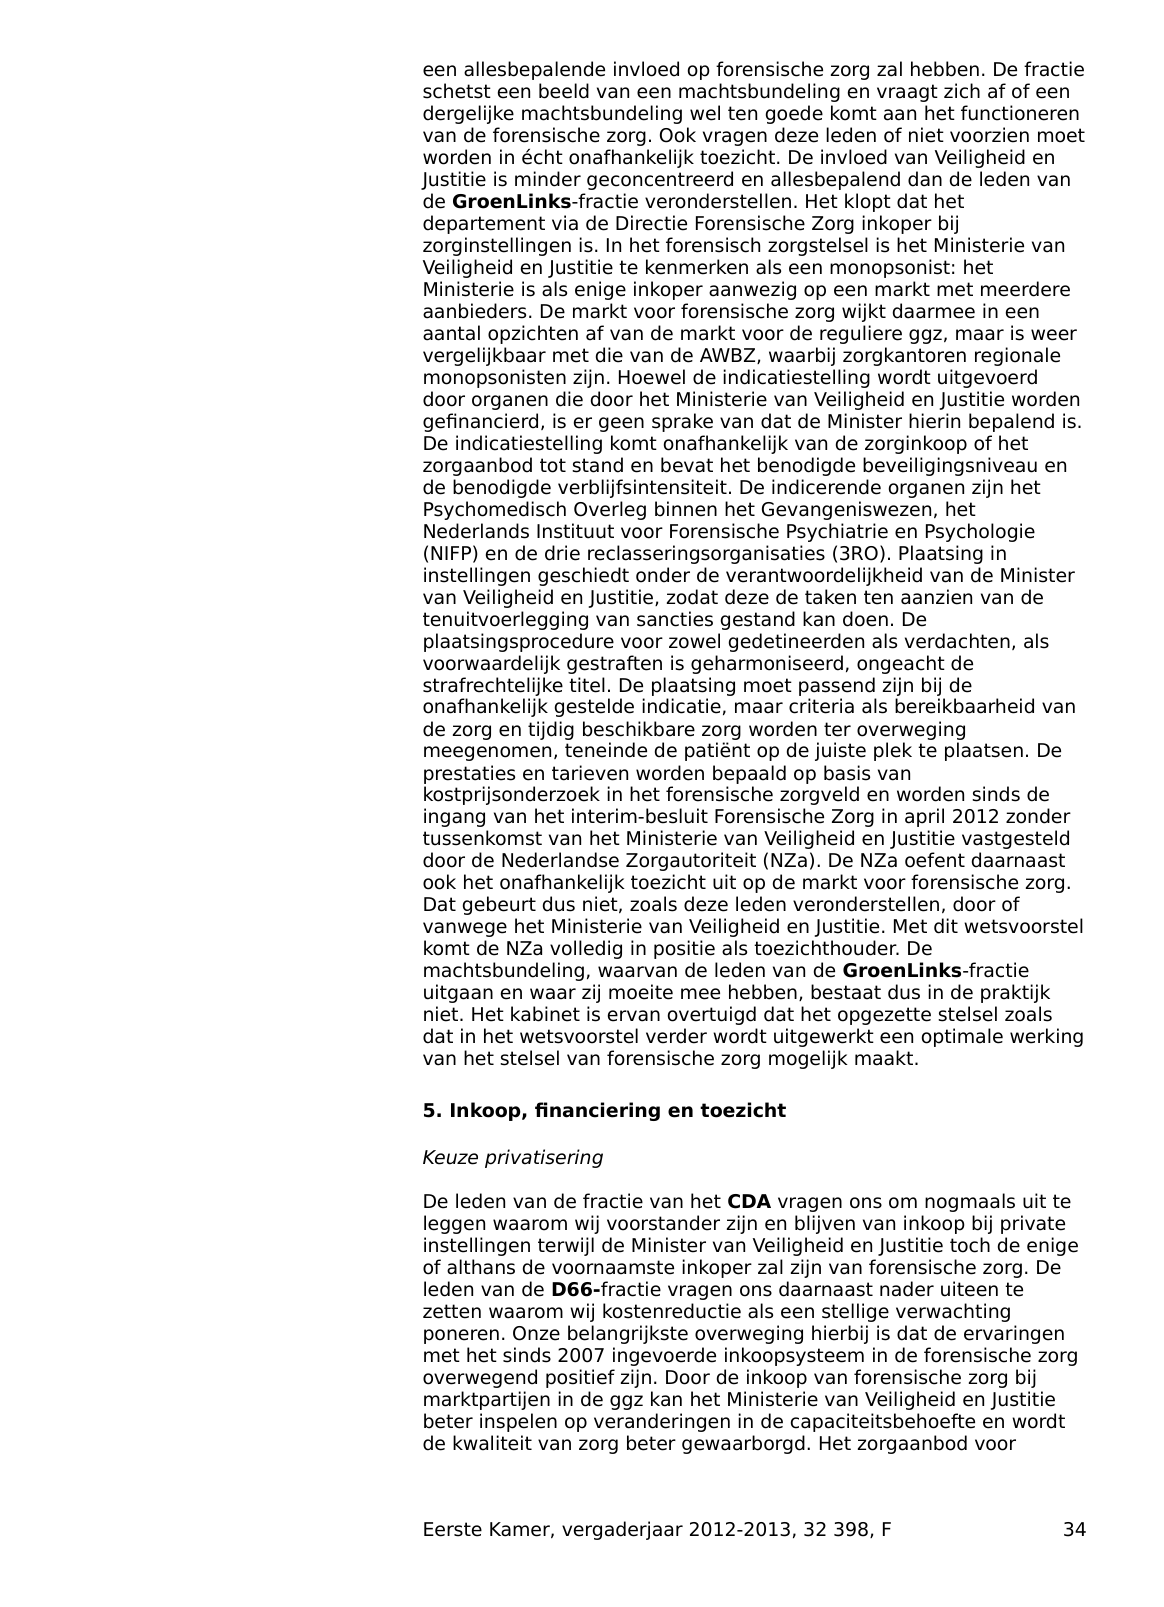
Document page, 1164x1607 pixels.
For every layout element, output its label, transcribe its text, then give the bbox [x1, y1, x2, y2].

subtitle 5. Inkoop, financiering en toezicht [422, 1100, 1087, 1122]
text De leden van de fractie van het CDA vragen ons om nogmaals uit te leggen waarom wij voorstander zijn en blijven van inkoop bij private instellingen terwijl de Minister van Veiligheid en Justitie toch de enige of althans de voornaamste inkoper zal zijn van forensische zorg. De leden van de D66-fractie vragen ons daarnaast nader uiteen te zetten waarom wij kostenreductie als een stellige verwachting poneren. Onze belangrijkste overweging hierbij is dat de ervaringen met het sinds 2007 ingevoerde inkoopsysteem in de forensische zorg overwegend positief zijn. Door de inkoop van forensische zorg bij marktpartijen in de ggz kan het Ministerie van Veiligheid en Justitie beter inspelen op veranderingen in de capaciteitsbehoefte en wordt de kwaliteit van zorg beter gewaarborgd. Het zorgaanbod voor [422, 1191, 1087, 1455]
text een allesbepalende invloed op forensische zorg zal hebben. De fractie schetst een beeld van een machtsbundeling en vraagt zich af of een dergelijke machtsbundeling wel ten goede komt aan het functioneren van de forensische zorg. Ook vragen deze leden of niet voorzien moet worden in écht onafhankelijk toezicht. De invloed van Veiligheid en Justitie is minder geconcentreerd en allesbepalend dan de leden van de GroenLinks-fractie veronderstellen. Het klopt dat het departement via de Directie Forensische Zorg inkoper bij zorginstellingen is. In het forensisch zorgstelsel is het Ministerie van Veiligheid en Justitie te kenmerken als een monopsonist: het Ministerie is als enige inkoper aanwezig op een markt met meerdere aanbieders. De markt voor forensische zorg wijkt daarmee in een aantal opzichten af van de markt voor de reguliere ggz, maar is weer vergelijkbaar met die van de AWBZ, waarbij zorgkantoren regionale monopsonisten zijn. Hoewel de indicatiestelling wordt uitgevoerd door organen die door het Ministerie van Veiligheid en Justitie worden gefinancierd, is er geen sprake van dat de Minister hierin bepalend is. De indicatiestelling komt onafhankelijk van de zorginkoop of het zorgaanbod tot stand en bevat het benodigde beveiligingsniveau en de benodigde verblijfsintensiteit. De indicerende organen zijn het Psychomedisch Overleg binnen het Gevangeniswezen, het Nederlands Instituut voor Forensische Psychiatrie en Psychologie (NIFP) en de drie reclasseringsorganisaties (3RO). Plaatsing in instellingen geschiedt onder de verantwoordelijkheid van de Minister van Veiligheid en Justitie, zodat deze de taken ten aanzien van de tenuitvoerlegging van sancties gestand kan doen. De plaatsingsprocedure voor zowel gedetineerden als verdachten, als voorwaardelijk gestraften is geharmoniseerd, ongeacht de strafrechtelijke titel. De plaatsing moet passend zijn bij de onafhankelijk gestelde indicatie, maar criteria als bereikbaarheid van de zorg en tijdig beschikbare zorg worden ter overweging meegenomen, teneinde de patiënt op de juiste plek te plaatsen. De prestaties en tarieven worden bepaald op basis van kostprijsonderzoek in het forensische zorgveld en worden sinds de ingang van het interim-besluit Forensische Zorg in april 2012 zonder tussenkomst van het Ministerie van Veiligheid en Justitie vastgesteld door de Nederlandse Zorgautoriteit (NZa). De NZa oefent daarnaast ook het onafhankelijk toezicht uit op de markt voor forensische zorg. Dat gebeurt dus niet, zoals deze leden veronderstellen, door of vanwege het Ministerie van Veiligheid en Justitie. Met dit wetsvoorstel komt de NZa volledig in positie als toezichthouder. De machtsbundeling, waarvan de leden van de GroenLinks-fractie uitgaan en waar zij moeite mee hebben, bestaat dus in de praktijk niet. Het kabinet is ervan overtuigd dat het opgezette stelsel zoals dat in het wetsvoorstel verder wordt uitgewerkt een optimale werking van het stelsel van forensische zorg mogelijk maakt. [422, 59, 1087, 1070]
subtitle Keuze privatisering [422, 1147, 1087, 1169]
